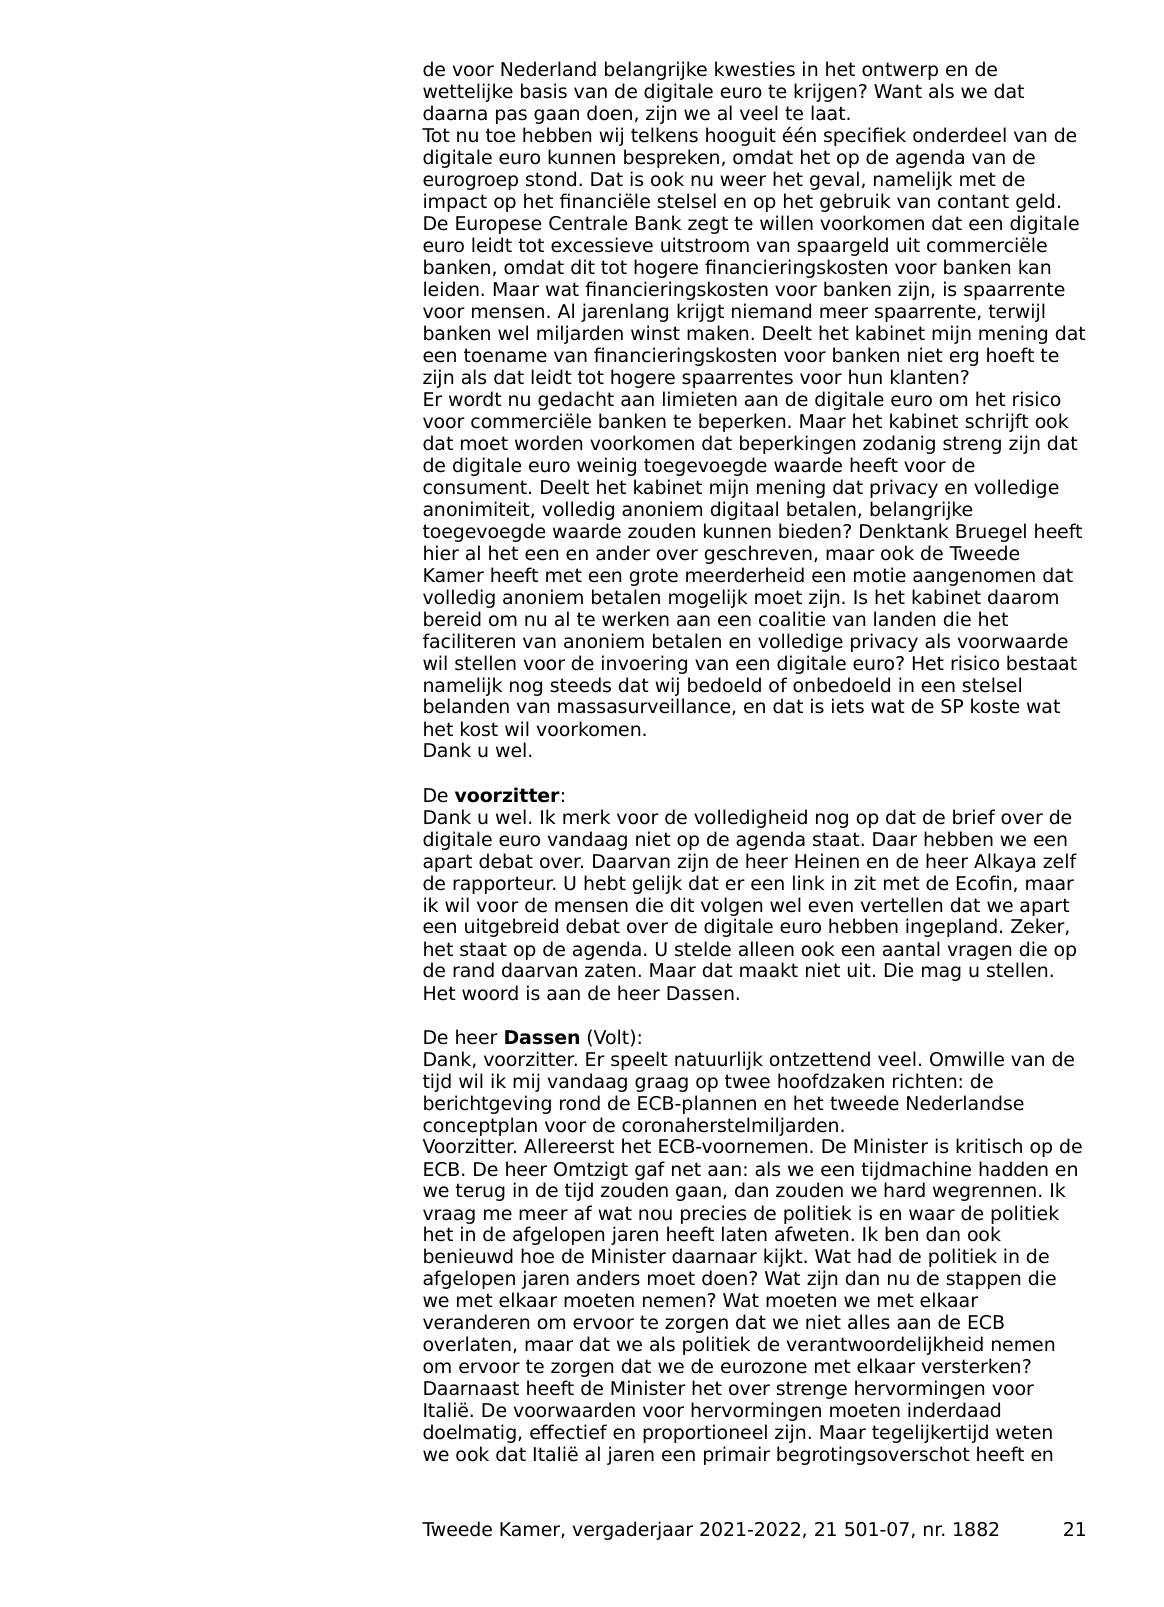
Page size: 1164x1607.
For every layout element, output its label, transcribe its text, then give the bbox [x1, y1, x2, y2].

text Daarnaast heeft de Minister het over strenge hervormingen voor Italië. De voorwaarden voor hervormingen moeten inderdaad doelmatig, effectief en proportioneel zijn. Maar tegelijkertijd weten we ook dat Italië al jaren een primair begrotingsoverschot heeft en [422, 1378, 1087, 1466]
text De heer Dassen (Volt): [422, 1027, 1087, 1048]
text Dank u wel. [422, 740, 1087, 762]
text de voor Nederland belangrijke kwesties in het ontwerp en de wettelijke basis van de digitale euro te krijgen? Want als we dat daarna pas gaan doen, zijn we al veel te laat. [422, 59, 1087, 125]
text Er wordt nu gedacht aan limieten aan de digitale euro om het risico voor commerciële banken te beperken. Maar het kabinet schrijft ook dat moet worden voorkomen dat beperkingen zodanig streng zijn dat de digitale euro weinig toegevoegde waarde heeft voor de consument. Deelt het kabinet mijn mening dat privacy en volledige anonimiteit, volledig anoniem digitaal betalen, belangrijke toegevoegde waarde zouden kunnen bieden? Denktank Bruegel heeft hier al het een en ander over geschreven, maar ook de Tweede Kamer heeft met een grote meerderheid een motie aangenomen dat volledig anoniem betalen mogelijk moet zijn. Is het kabinet daarom bereid om nu al te werken aan een coalitie van landen die het faciliteren van anoniem betalen en volledige privacy als voorwaarde wil stellen voor de invoering van een digitale euro? Het risico bestaat namelijk nog steeds dat wij bedoeld of onbedoeld in een stelsel belanden van massasurveillance, en dat is iets wat de SP koste wat het kost wil voorkomen. [422, 389, 1087, 740]
text Dank, voorzitter. Er speelt natuurlijk ontzettend veel. Omwille van de tijd wil ik mij vandaag graag op twee hoofdzaken richten: de berichtgeving rond de ECB-plannen en het tweede Nederlandse conceptplan voor de coronaherstelmiljarden. [422, 1048, 1087, 1136]
text Dank u wel. Ik merk voor de volledigheid nog op dat de brief over de digitale euro vandaag niet op de agenda staat. Daar hebben we een apart debat over. Daarvan zijn de heer Heinen en de heer Alkaya zelf de rapporteur. U hebt gelijk dat er een link in zit met de Ecofin, maar ik wil voor de mensen die dit volgen wel even vertellen dat we apart een uitgebreid debat over de digitale euro hebben ingepland. Zeker, het staat op de agenda. U stelde alleen ook een aantal vragen die op de rand daarvan zaten. Maar dat maakt niet uit. Die mag u stellen. Het woord is aan de heer Dassen. [422, 807, 1087, 1004]
text Tot nu toe hebben wij telkens hooguit één specifiek onderdeel van de digitale euro kunnen bespreken, omdat het op de agenda van de eurogroep stond. Dat is ook nu weer het geval, namelijk met de impact op het financiële stelsel en op het gebruik van contant geld. De Europese Centrale Bank zegt te willen voorkomen dat een digitale euro leidt tot excessieve uitstroom van spaargeld uit commerciële banken, omdat dit tot hogere financieringskosten voor banken kan leiden. Maar wat financieringskosten voor banken zijn, is spaarrente voor mensen. Al jarenlang krijgt niemand meer spaarrente, terwijl banken wel miljarden winst maken. Deelt het kabinet mijn mening dat een toename van financieringskosten voor banken niet erg hoeft te zijn als dat leidt tot hogere spaarrentes voor hun klanten? [422, 125, 1087, 389]
text Voorzitter. Allereerst het ECB-voornemen. De Minister is kritisch op de ECB. De heer Omtzigt gaf net aan: als we een tijdmachine hadden en we terug in de tijd zouden gaan, dan zouden we hard wegrennen. Ik vraag me meer af wat nou precies de politiek is en waar de politiek het in de afgelopen jaren heeft laten afweten. Ik ben dan ook benieuwd hoe de Minister daarnaar kijkt. Wat had de politiek in de afgelopen jaren anders moet doen? Wat zijn dan nu de stappen die we met elkaar moeten nemen? Wat moeten we met elkaar veranderen om ervoor te zorgen dat we niet alles aan de ECB overlaten, maar dat we als politiek de verantwoordelijkheid nemen om ervoor te zorgen dat we de eurozone met elkaar versterken? [422, 1136, 1087, 1378]
text De voorzitter: [422, 784, 1087, 807]
